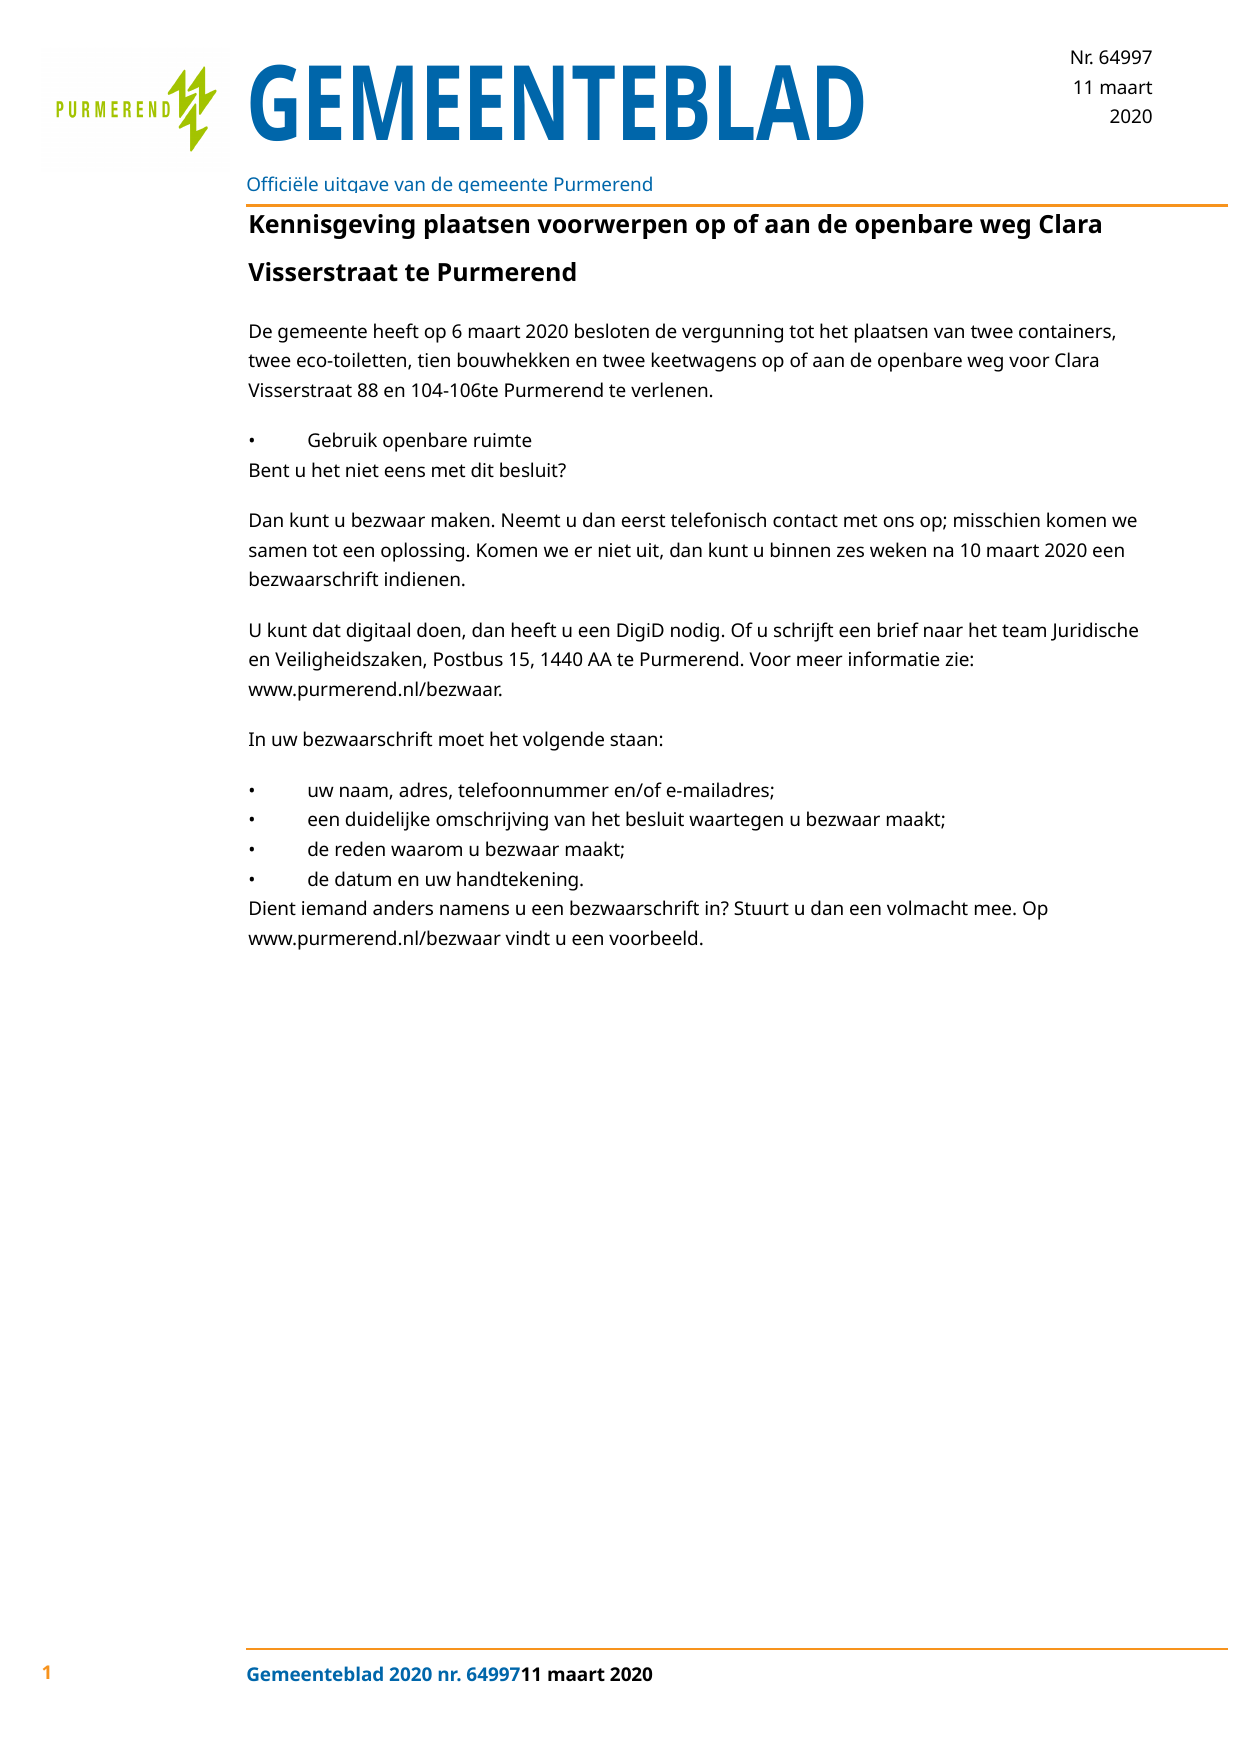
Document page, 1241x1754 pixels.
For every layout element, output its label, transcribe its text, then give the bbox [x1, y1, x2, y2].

list uw naam, adres, telefoonnummer en/of e-mailadres; [248, 777, 1152, 803]
text De gemeente heeft op 6 maart 2020 besloten de vergunning tot het plaatsen van twee containers, twee eco-toiletten, tien bouwhekken en twee keetwagens op of aan de openbare weg voor Clara Visserstraat 88 en 104-106te Purmerend te verlenen. [248, 318, 1152, 403]
text In uw bezwaarschrift moet het volgende staan: [248, 727, 1152, 752]
text Dient iemand anders namens u een bezwaarschrift in? Stuurt u dan een volmacht mee. Op www.purmerend.nl/bezwaar vindt u een voorbeeld. [248, 895, 1152, 951]
list de datum en uw handtekening. [248, 866, 1152, 892]
list Gebruik openbare ruimte [248, 427, 1152, 453]
picture [41, 47, 231, 172]
text Kennisgeving plaatsen voorwerpen op of aan de openbare weg Clara Visserstraat te Purmerend [248, 207, 1152, 288]
text Bent u het niet eens met dit besluit? [248, 457, 1152, 483]
text U kunt dat digitaal doen, dan heeft u een DigiD nodig. Of u schrijft een brief naar het team Juridische en Veiligheidszaken, Postbus 15, 1440 AA te Purmerend. Voor meer informatie zie: www.purmerend.nl/bezwaar. [248, 617, 1152, 702]
list de reden waarom u bezwaar maakt; [248, 836, 1152, 862]
text Dan kunt u bezwaar maken. Neemt u dan eerst telefonisch contact met ons op; misschien komen we samen tot een oplossing. Komen we er niet uit, dan kunt u binnen zes weken na 10 maart 2020 een bezwaarschrift indienen. [248, 507, 1152, 592]
list een duidelijke omschrijving van het besluit waartegen u bezwaar maakt; [248, 807, 1152, 832]
